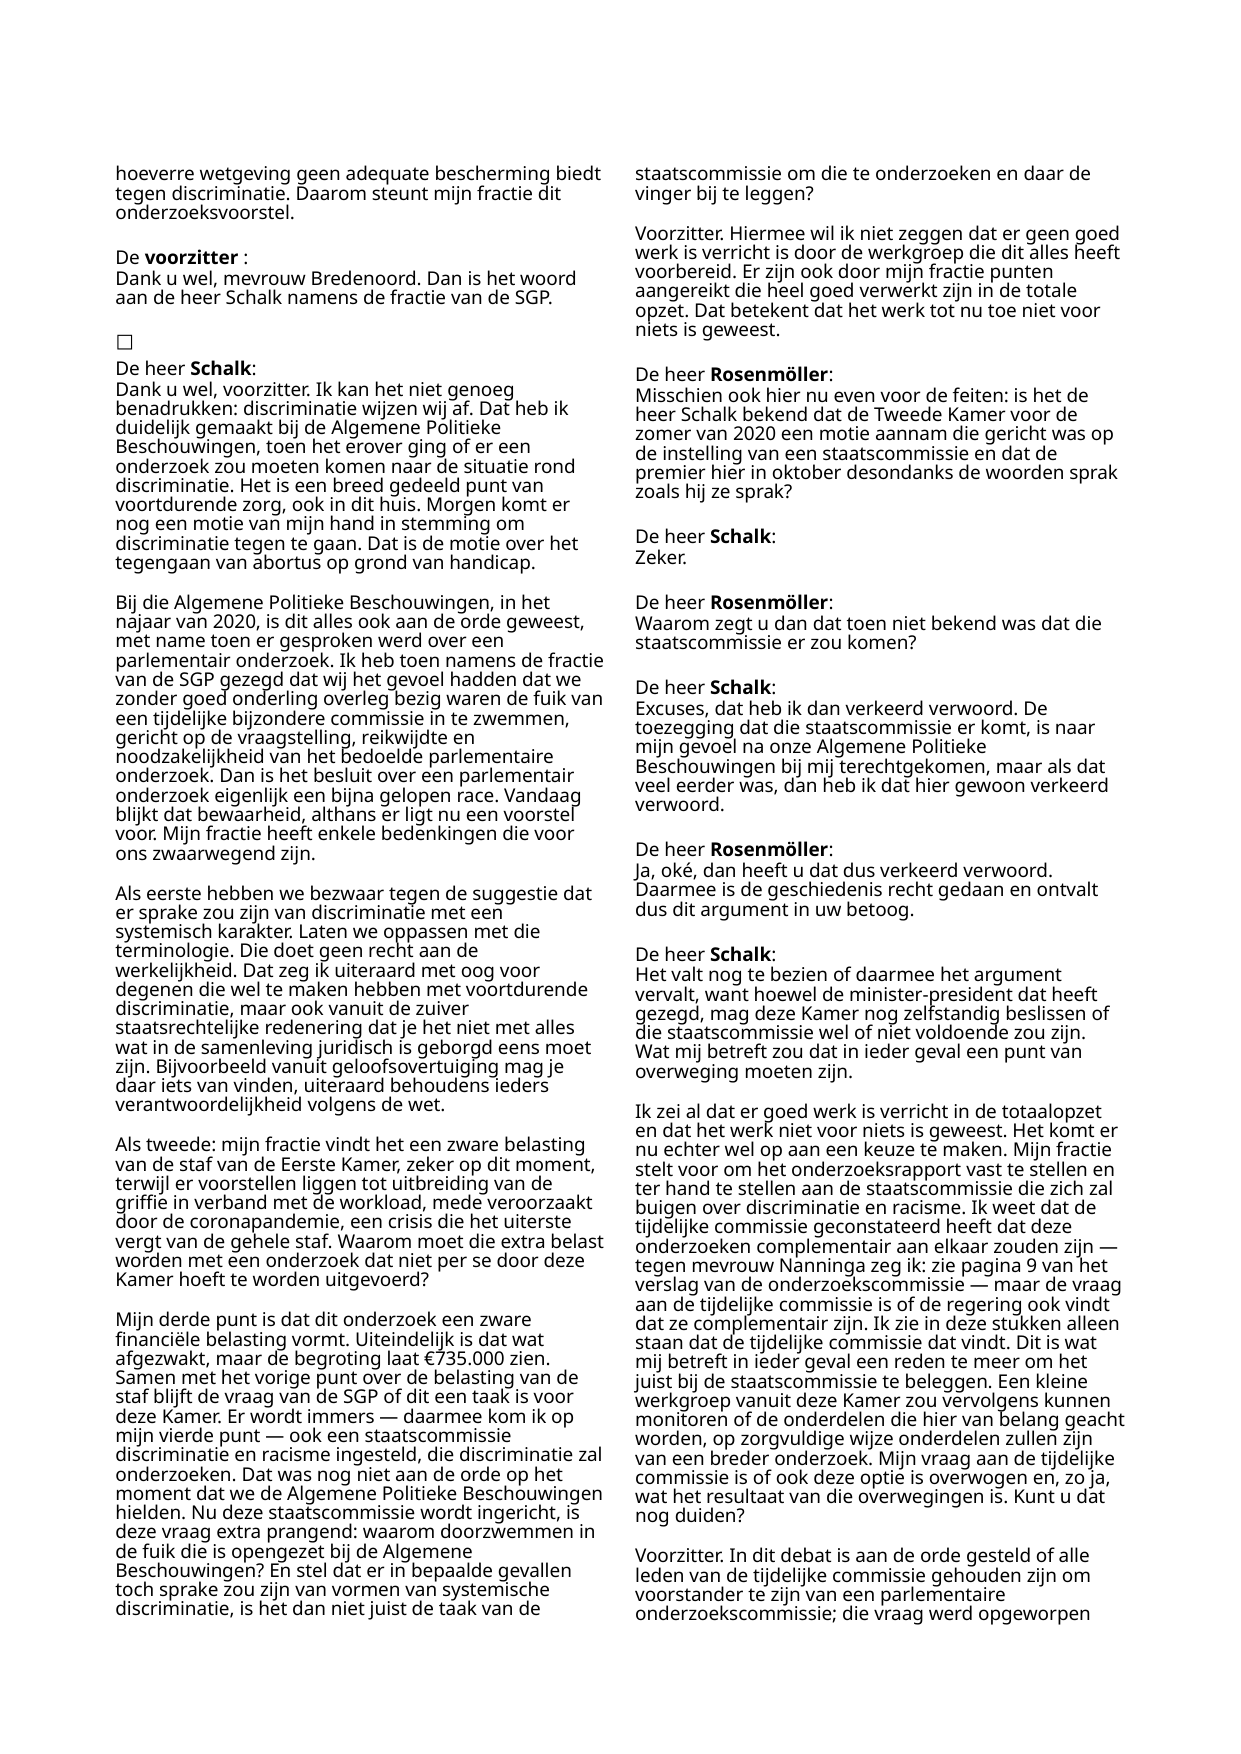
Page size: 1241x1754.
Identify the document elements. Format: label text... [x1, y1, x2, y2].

text De heer Schalk: [635, 674, 1125, 700]
text ⬜ [115, 329, 605, 355]
text Als tweede: mijn fractie vindt het een zware belasting van de staf van de Eerste Kamer, zeker op dit moment, terwijl er voorstellen liggen tot uitbreiding van de griffie in verband met de workload, mede veroorzaakt door de coronapandemie, een crisis die het uiterste vergt van de gehele staf. Waarom moet die extra belast worden met een onderzoek dat niet per se door deze Kamer hoeft te worden uitgevoerd? [115, 1136, 605, 1291]
text Ja, oké, dan heeft u dat dus verkeerd verwoord. Daarmee is de geschiedenis recht gedaan en ontvalt dus dit argument in uw betoog. [635, 862, 1125, 920]
text Voorzitter. Hiermee wil ik niet zeggen dat er geen goed werk is verricht is door de werkgroep die dit alles heeft voorbereid. Er zijn ook door mijn fractie punten aangereikt die heel goed verwerkt zijn in de totale opzet. Dat betekent dat het werk tot nu toe niet voor niets is geweest. [635, 224, 1125, 340]
text Voorzitter. In dit debat is aan de orde gesteld of alle leden van de tijdelijke commissie gehouden zijn om voorstander te zijn van een parlementaire onderzoekscommissie; die vraag werd opgeworpen [635, 1547, 1125, 1624]
text Zeker. [635, 549, 1125, 568]
text De heer Schalk: [635, 523, 1125, 549]
text Excuses, dat heb ik dan verkeerd verwoord. De toezegging dat die staatscommissie er komt, is naar mijn gevoel na onze Algemene Politieke Beschouwingen bij mij terechtgekomen, maar als dat veel eerder was, dan heb ik dat hier gewoon verkeerd verwoord. [635, 700, 1125, 816]
text De heer Schalk: [115, 355, 605, 381]
text Mijn derde punt is dat dit onderzoek een zware financiële belasting vormt. Uiteindelijk is dat wat afgezwakt, maar de begroting laat €735.000 zien. Samen met het vorige punt over de belasting van de staf blijft de vraag van de SGP of dit een taak is voor deze Kamer. Er wordt immers — daarmee kom ik op mijn vierde punt — ook een staatscommissie discriminatie en racisme ingesteld, die discriminatie zal onderzoeken. Dat was nog niet aan de orde op het moment dat we de Algemene Politieke Beschouwingen hielden. Nu deze staatscommissie wordt ingericht, is deze vraag extra prangend: waarom doorzwemmen in de fuik die is opengezet bij de Algemene Beschouwingen? En stel dat er in bepaalde gevallen toch sprake zou zijn van vormen van systemische discriminatie, is het dan niet juist de taak van de [115, 1311, 605, 1620]
text De voorzitter : [115, 244, 605, 270]
text Ik zei al dat er goed werk is verricht in de totaalopzet en dat het werk niet voor niets is geweest. Het komt er nu echter wel op aan een keuze te maken. Mijn fractie stelt voor om het onderzoeksrapport vast te stellen en ter hand te stellen aan de staatscommissie die zich zal buigen over discriminatie en racisme. Ik weet dat de tijdelijke commissie geconstateerd heeft dat deze onderzoeken complementair aan elkaar zouden zijn — tegen mevrouw Nanninga zeg ik: zie pagina 9 van het verslag van de onderzoekscommissie — maar de vraag aan de tijdelijke commissie is of de regering ook vindt dat ze complementair zijn. Ik zie in deze stukken alleen staan dat de tijdelijke commissie dat vindt. Dit is wat mij betreft in ieder geval een reden te meer om het juist bij de staatscommissie te beleggen. Een kleine werkgroep vanuit deze Kamer zou vervolgens kunnen monitoren of de onderdelen die hier van belang geacht worden, op zorgvuldige wijze onderdelen zullen zijn van een breder onderzoek. Mijn vraag aan de tijdelijke commissie is of ook deze optie is overwogen en, zo ja, wat het resultaat van die overwegingen is. Kunt u dat nog duiden? [635, 1103, 1125, 1527]
text Dank u wel, voorzitter. Ik kan het niet genoeg benadrukken: discriminatie wijzen wij af. Dat heb ik duidelijk gemaakt bij de Algemene Politieke Beschouwingen, toen het erover ging of er een onderzoek zou moeten komen naar de situatie rond discriminatie. Het is een breed gedeeld punt van voortdurende zorg, ook in dit huis. Morgen komt er nog een motie van mijn hand in stemming om discriminatie tegen te gaan. Dat is de motie over het tegengaan van abortus op grond van handicap. [115, 381, 605, 573]
text Waarom zegt u dan dat toen niet bekend was dat die staatscommissie er zou komen? [635, 615, 1125, 653]
text hoeverre wetgeving geen adequate bescherming biedt tegen discriminatie. Daarom steunt mijn fractie dit onderzoeksvoorstel. [115, 165, 605, 223]
text Het valt nog te bezien of daarmee het argument vervalt, want hoewel de minister-president dat heeft gezegd, mag deze Kamer nog zelfstandig beslissen of die staatscommissie wel of niet voldoende zou zijn. Wat mij betreft zou dat in ieder geval een punt van overweging moeten zijn. [635, 966, 1125, 1082]
text staatscommissie om die te onderzoeken en daar de vinger bij te leggen? [635, 165, 1125, 204]
text Bij die Algemene Politieke Beschouwingen, in het najaar van 2020, is dit alles ook aan de orde geweest, met name toen er gesproken werd over een parlementair onderzoek. Ik heb toen namens de fractie van de SGP gezegd dat wij het gevoel hadden dat we zonder goed onderling overleg bezig waren de fuik van een tijdelijke bijzondere commissie in te zwemmen, gericht op de vraagstelling, reikwijdte en noodzakelijkheid van het bedoelde parlementaire onderzoek. Dan is het besluit over een parlementair onderzoek eigenlijk een bijna gelopen race. Vandaag blijkt dat bewaarheid, althans er ligt nu een voorstel voor. Mijn fractie heeft enkele bedenkingen die voor ons zwaarwegend zijn. [115, 594, 605, 864]
text De heer Rosenmöller: [635, 589, 1125, 615]
text Dank u wel, mevrouw Bredenoord. Dan is het woord aan de heer Schalk namens de fractie van de SGP. [115, 270, 605, 308]
text De heer Schalk: [635, 941, 1125, 966]
text De heer Rosenmöller: [635, 836, 1125, 862]
text Misschien ook hier nu even voor de feiten: is het de heer Schalk bekend dat de Tweede Kamer voor de zomer van 2020 een motie aannam die gericht was op de instelling van een staatscommissie en dat de premier hier in oktober desondanks de woorden sprak zoals hij ze sprak? [635, 387, 1125, 502]
text Als eerste hebben we bezwaar tegen de suggestie dat er sprake zou zijn van discriminatie met een systemisch karakter. Laten we oppassen met die terminologie. Die doet geen recht aan de werkelijkheid. Dat zeg ik uiteraard met oog voor degenen die wel te maken hebben met voortdurende discriminatie, maar ook vanuit de zuiver staatsrechtelijke redenering dat je het niet met alles wat in de samenleving juridisch is geborgd eens moet zijn. Bijvoorbeeld vanuit geloofsovertuiging mag je daar iets van vinden, uiteraard behoudens ieders verantwoordelijkheid volgens de wet. [115, 884, 605, 1116]
text De heer Rosenmöller: [635, 361, 1125, 387]
